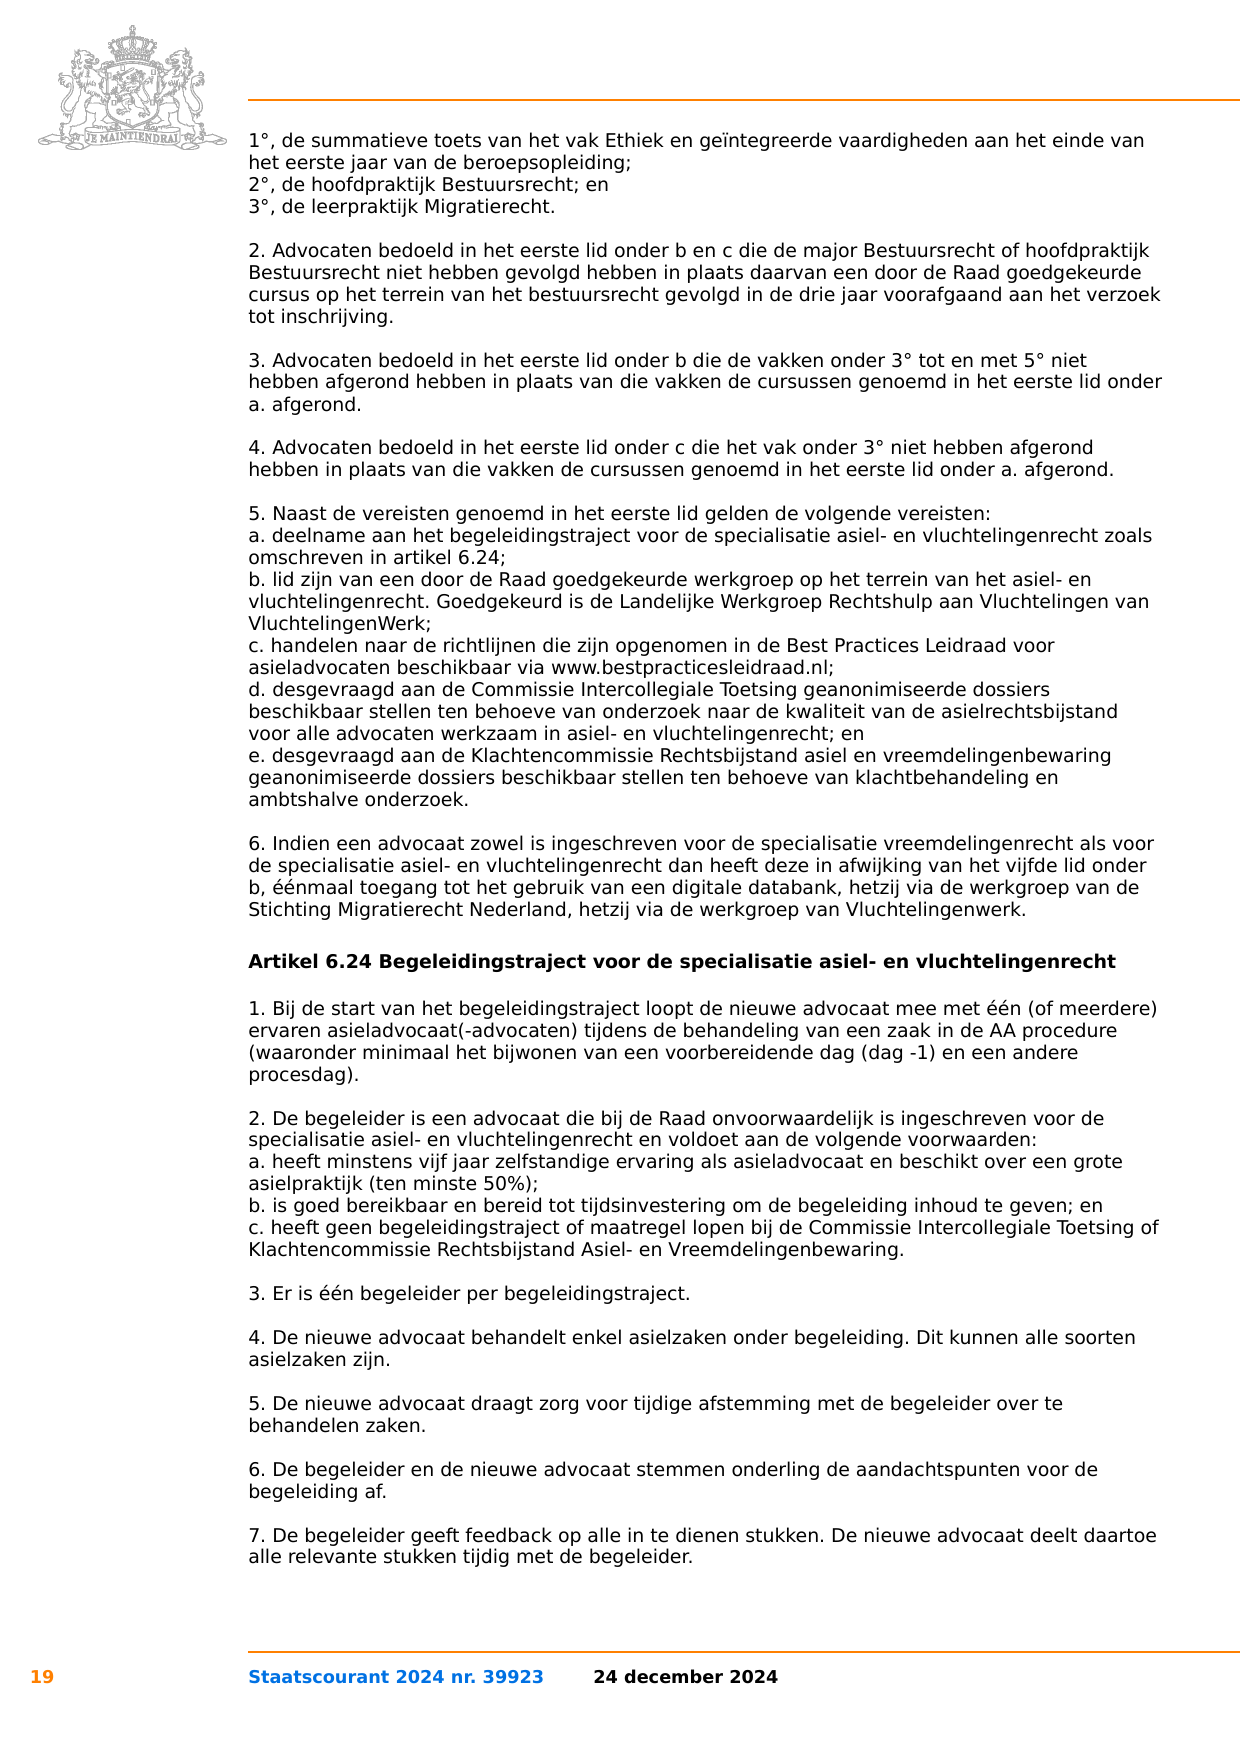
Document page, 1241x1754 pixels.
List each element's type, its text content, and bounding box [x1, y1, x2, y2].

text 5. De nieuwe advocaat draagt zorg voor tijdige afstemming met de begeleider over te behandelen zaken. [248, 1393, 1163, 1437]
text 3°, de leerpraktijk Migratierecht. [248, 196, 1163, 218]
text 2. Advocaten bedoeld in het eerste lid onder b en c die de major Bestuursrecht of hoofdpraktijk Bestuursrecht niet hebben gevolgd hebben in plaats daarvan een door de Raad goedgekeurde cursus op het terrein van het bestuursrecht gevolgd in de drie jaar voorafgaand aan het verzoek tot inschrijving. [248, 240, 1163, 328]
text 6. Indien een advocaat zowel is ingeschreven voor de specialisatie vreemdelingenrecht als voor de specialisatie asiel- en vluchtelingenrecht dan heeft deze in afwijking van het vijfde lid onder b, éénmaal toegang tot het gebruik van een digitale databank, hetzij via de werkgroep van de Stichting Migratierecht Nederland, hetzij via de werkgroep van Vluchtelingenwerk. [248, 833, 1163, 921]
text 6. De begeleider en de nieuwe advocaat stemmen onderling de aandachtspunten voor de begeleiding af. [248, 1459, 1163, 1503]
subtitle Artikel 6.24 Begeleidingstraject voor de specialisatie asiel- en vluchtelingenrecht [248, 951, 1163, 973]
text a. heeft minstens vijf jaar zelfstandige ervaring als asieladvocaat en beschikt over een grote asielpraktijk (ten minste 50%); [248, 1151, 1163, 1195]
text 3. Advocaten bedoeld in het eerste lid onder b die de vakken onder 3° tot en met 5° niet hebben afgerond hebben in plaats van die vakken de cursussen genoemd in het eerste lid onder a. afgerond. [248, 349, 1163, 415]
text 4. Advocaten bedoeld in het eerste lid onder c die het vak onder 3° niet hebben afgerond hebben in plaats van die vakken de cursussen genoemd in het eerste lid onder a. afgerond. [248, 437, 1163, 481]
text b. lid zijn van een door de Raad goedgekeurde werkgroep op het terrein van het asiel- en vluchtelingenrecht. Goedgekeurd is de Landelijke Werkgroep Rechtshulp aan Vluchtelingen van VluchtelingenWerk; [248, 569, 1163, 635]
text e. desgevraagd aan de Klachtencommissie Rechtsbijstand asiel en vreemdelingenbewaring geanonimiseerde dossiers beschikbaar stellen ten behoeve van klachtbehandeling en ambtshalve onderzoek. [248, 745, 1163, 811]
text 1°, de summatieve toets van het vak Ethiek en geïntegreerde vaardigheden aan het einde van het eerste jaar van de beroepsopleiding; [248, 130, 1163, 174]
text 2°, de hoofdpraktijk Bestuursrecht; en [248, 174, 1163, 196]
text a. deelname aan het begeleidingstraject voor de specialisatie asiel- en vluchtelingenrecht zoals omschreven in artikel 6.24; [248, 525, 1163, 569]
text c. handelen naar de richtlijnen die zijn opgenomen in de Best Practices Leidraad voor asieladvocaten beschikbaar via www.bestpracticesleidraad.nl; [248, 635, 1163, 679]
text 1. Bij de start van het begeleidingstraject loopt de nieuwe advocaat mee met één (of meerdere) ervaren asieladvocaat(-advocaten) tijdens de behandeling van een zaak in de AA procedure (waaronder minimaal het bijwonen van een voorbereidende dag (dag -1) en een andere procesdag). [248, 998, 1163, 1086]
text c. heeft geen begeleidingstraject of maatregel lopen bij de Commissie Intercollegiale Toetsing of Klachtencommissie Rechtsbijstand Asiel- en Vreemdelingenbewaring. [248, 1217, 1163, 1261]
text 3. Er is één begeleider per begeleidingstraject. [248, 1283, 1163, 1305]
text d. desgevraagd aan de Commissie Intercollegiale Toetsing geanonimiseerde dossiers beschikbaar stellen ten behoeve van onderzoek naar de kwaliteit van de asielrechtsbijstand voor alle advocaten werkzaam in asiel- en vluchtelingenrecht; en [248, 679, 1163, 745]
picture [38, 25, 227, 150]
text 7. De begeleider geeft feedback op alle in te dienen stukken. De nieuwe advocaat deelt daartoe alle relevante stukken tijdig met de begeleider. [248, 1524, 1163, 1568]
text 5. Naast de vereisten genoemd in het eerste lid gelden de volgende vereisten: [248, 503, 1163, 525]
text b. is goed bereikbaar en bereid tot tijdsinvestering om de begeleiding inhoud te geven; en [248, 1195, 1163, 1217]
text 2. De begeleider is een advocaat die bij de Raad onvoorwaardelijk is ingeschreven voor de specialisatie asiel- en vluchtelingenrecht en voldoet aan de volgende voorwaarden: [248, 1107, 1163, 1151]
text 4. De nieuwe advocaat behandelt enkel asielzaken onder begeleiding. Dit kunnen alle soorten asielzaken zijn. [248, 1327, 1163, 1371]
